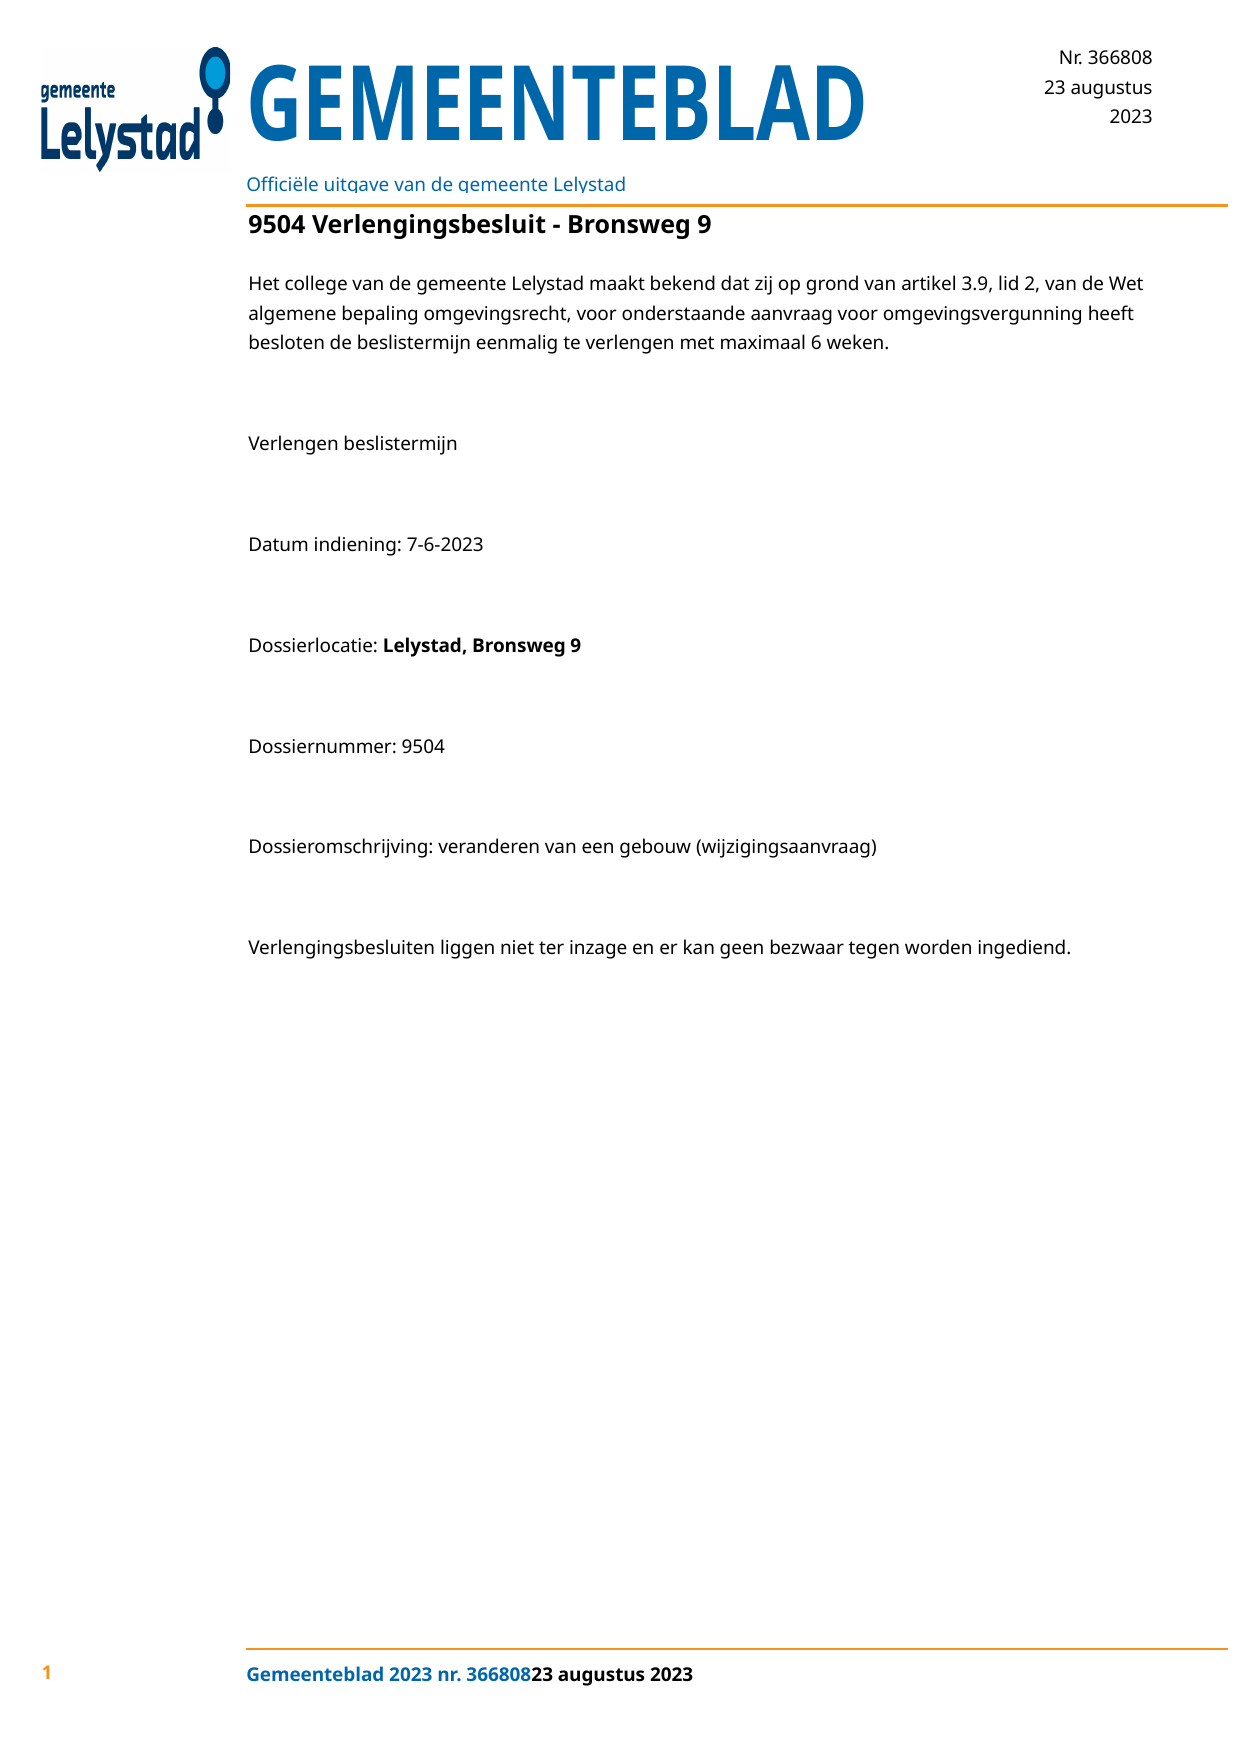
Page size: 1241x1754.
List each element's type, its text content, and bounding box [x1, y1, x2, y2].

text Datum indiening: 7-6-2023 [248, 531, 1152, 557]
text Verlengen beslistermijn [248, 430, 1152, 456]
text Dossierlocatie: Lelystad, Bronsweg 9 [248, 632, 1152, 658]
text Dossiernummer: 9504 [248, 733, 1152, 758]
text Het college van de gemeente Lelystad maakt bekend dat zij op grond van artikel 3.9, lid 2, van de Wet algemene bepaling omgevingsrecht, voor onderstaande aanvraag voor omgevingsvergunning heeft besloten de beslistermijn eenmalig te verlengen met maximaal 6 weken. [248, 270, 1152, 355]
text Verlengingsbesluiten liggen niet ter inzage en er kan geen bezwaar tegen worden ingediend. [248, 934, 1152, 960]
text Dossieromschrijving: veranderen van een gebouw (wijzigingsaanvraag) [248, 834, 1152, 859]
picture [41, 47, 231, 172]
text 9504 Verlengingsbesluit - Bronsweg 9 [248, 207, 1152, 241]
